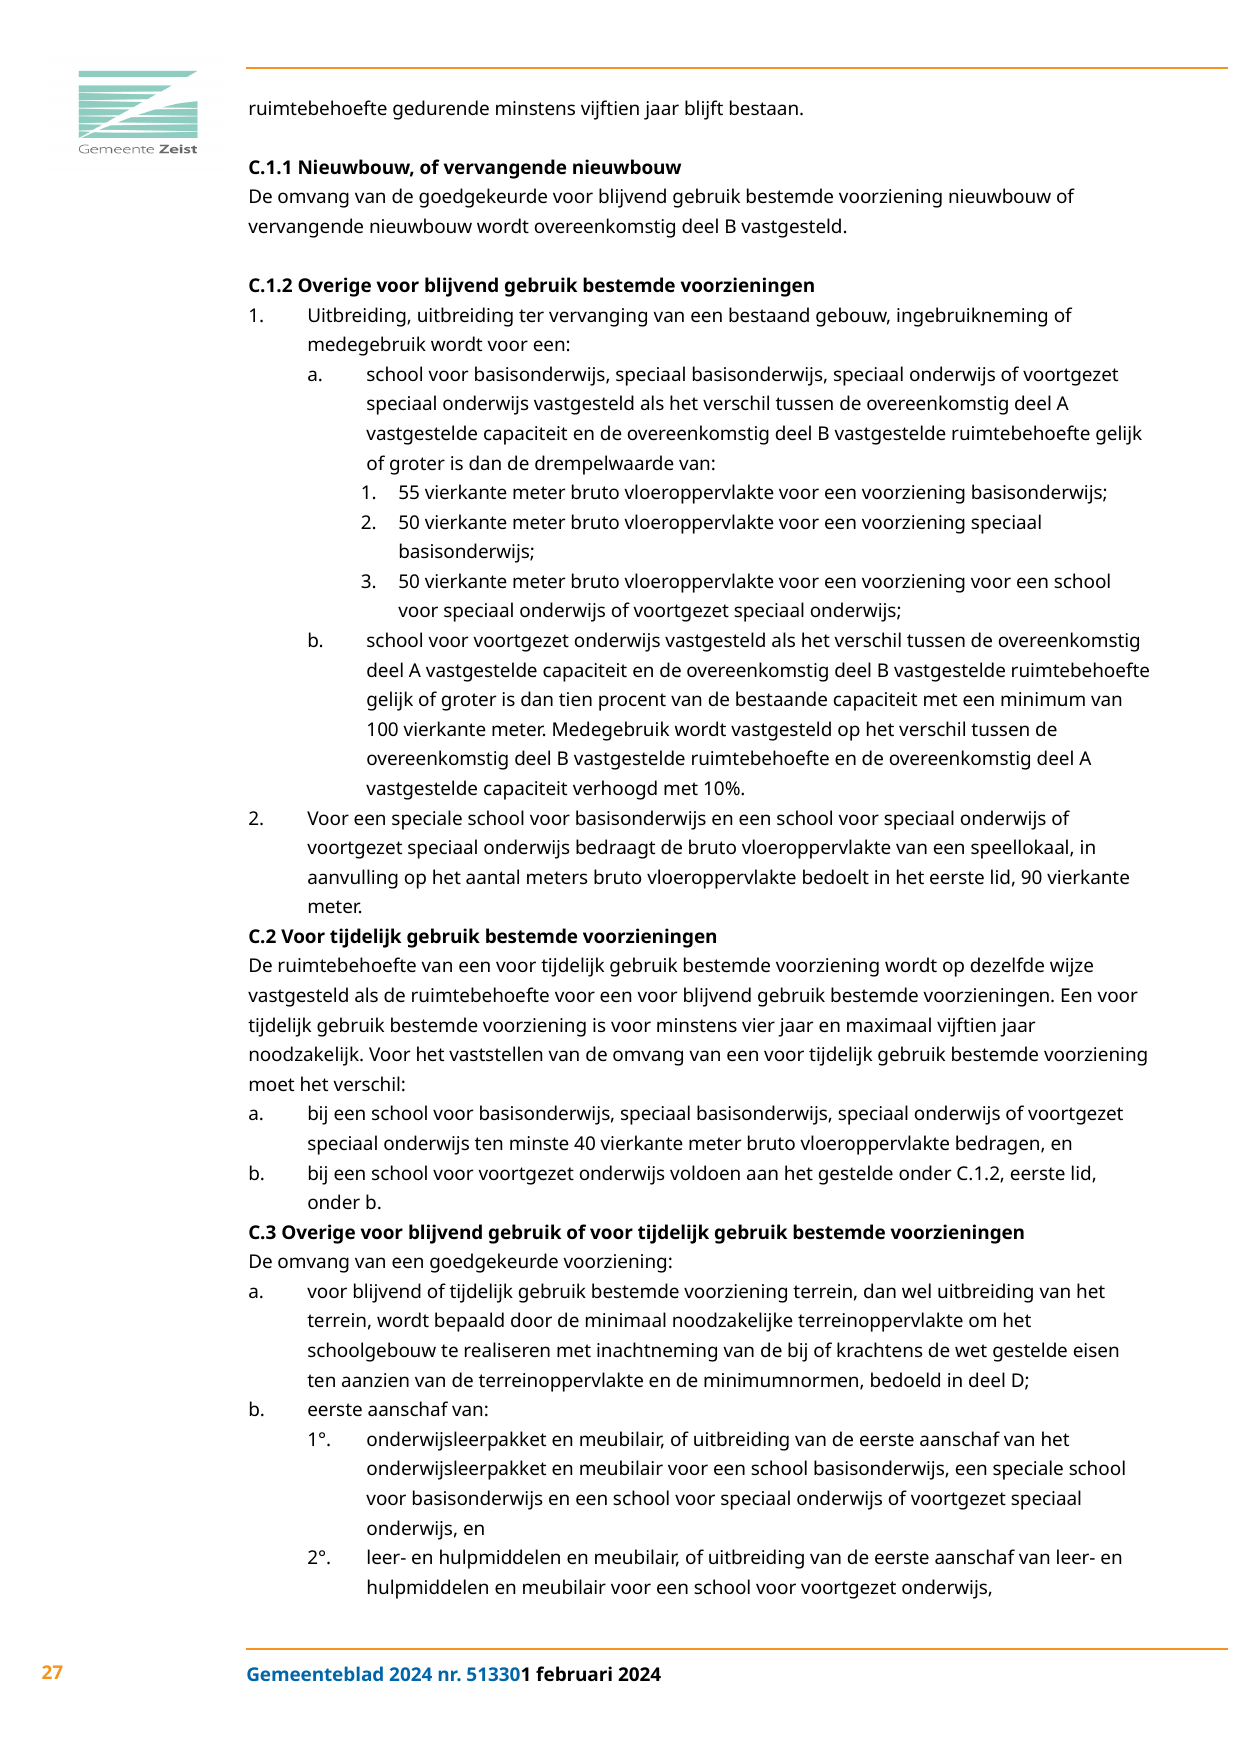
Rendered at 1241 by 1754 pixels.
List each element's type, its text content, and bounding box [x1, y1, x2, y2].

text De ruimtebehoefte van een voor tijdelijk gebruik bestemde voorziening wordt op dezelfde wijze vastgesteld als de ruimtebehoefte voor een voor blijvend gebruik bestemde voorzieningen. Een voor tijdelijk gebruik bestemde voorziening is voor minstens vier jaar en maximaal vijftien jaar noodzakelijk. Voor het vaststellen van de omvang van een voor tijdelijk gebruik bestemde voorziening moet het verschil: [248, 953, 1152, 1097]
text ruimtebehoefte gedurende minstens vijftien jaar blijft bestaan. [248, 95, 1152, 121]
list school voor basisonderwijs, speciaal basisonderwijs, speciaal onderwijs of voortgezet speciaal onderwijs vastgesteld als het verschil tussen de overeenkomstig deel A vastgestelde capaciteit en de overeenkomstig deel B vastgestelde ruimtebehoefte gelijk of groter is dan de drempelwaarde van: [307, 361, 1152, 476]
list eerste aanschaf van: [248, 1396, 1152, 1422]
list Uitbreiding, uitbreiding ter vervanging van een bestaand gebouw, ingebruikneming of medegebruik wordt voor een: [248, 302, 1152, 357]
list 50 vierkante meter bruto vloeroppervlakte voor een voorziening voor een school voor speciaal onderwijs of voortgezet speciaal onderwijs; [361, 568, 1152, 623]
list onderwijsleerpakket en meubilair, of uitbreiding van de eerste aanschaf van het onderwijsleerpakket en meubilair voor een school basisonderwijs, een speciale school voor basisonderwijs en een school voor speciaal onderwijs of voortgezet speciaal onderwijs, en [307, 1426, 1152, 1541]
list leer- en hulpmiddelen en meubilair, of uitbreiding van de eerste aanschaf van leer- en hulpmiddelen en meubilair voor een school voor voortgezet onderwijs, [307, 1544, 1152, 1600]
text C.3 Overige voor blijvend gebruik of voor tijdelijk gebruik bestemde voorzieningen [248, 1219, 1152, 1245]
list voor blijvend of tijdelijk gebruik bestemde voorziening terrein, dan wel uitbreiding van het terrein, wordt bepaald door de minimaal noodzakelijke terreinoppervlakte om het schoolgebouw te realiseren met inachtneming van de bij of krachtens de wet gestelde eisen ten aanzien van de terreinoppervlakte en de minimumnormen, bedoeld in deel D; [248, 1278, 1152, 1393]
list bij een school voor basisonderwijs, speciaal basisonderwijs, speciaal onderwijs of voortgezet speciaal onderwijs ten minste 40 vierkante meter bruto vloeroppervlakte bedragen, en [248, 1101, 1152, 1156]
picture [41, 47, 231, 172]
list 50 vierkante meter bruto vloeroppervlakte voor een voorziening speciaal basisonderwijs; [361, 509, 1152, 564]
list school voor voortgezet onderwijs vastgesteld als het verschil tussen de overeenkomstig deel A vastgestelde capaciteit en de overeenkomstig deel B vastgestelde ruimtebehoefte gelijk of groter is dan tien procent van de bestaande capaciteit met een minimum van 100 vierkante meter. Medegebruik wordt vastgesteld op het verschil tussen de overeenkomstig deel B vastgestelde ruimtebehoefte en de overeenkomstig deel A vastgestelde capaciteit verhoogd met 10%. [307, 627, 1152, 801]
text C.2 Voor tijdelijk gebruik bestemde voorzieningen [248, 923, 1152, 949]
text C.1.1 Nieuwbouw, of vervangende nieuwbouw [248, 154, 1152, 180]
text De omvang van de goedgekeurde voor blijvend gebruik bestemde voorziening nieuwbouw of vervangende nieuwbouw wordt overeenkomstig deel B vastgesteld. [248, 183, 1152, 239]
list 55 vierkante meter bruto vloeroppervlakte voor een voorziening basisonderwijs; [361, 479, 1152, 505]
list Voor een speciale school voor basisonderwijs en een school voor speciaal onderwijs of voortgezet speciaal onderwijs bedraagt de bruto vloeroppervlakte van een speellokaal, in aanvulling op het aantal meters bruto vloeroppervlakte bedoelt in het eerste lid, 90 vierkante meter. [248, 805, 1152, 919]
text De omvang van een goedgekeurde voorziening: [248, 1248, 1152, 1274]
text C.1.2 Overige voor blijvend gebruik bestemde voorzieningen [248, 272, 1152, 298]
list bij een school voor voortgezet onderwijs voldoen aan het gestelde onder C.1.2, eerste lid, onder b. [248, 1160, 1152, 1215]
